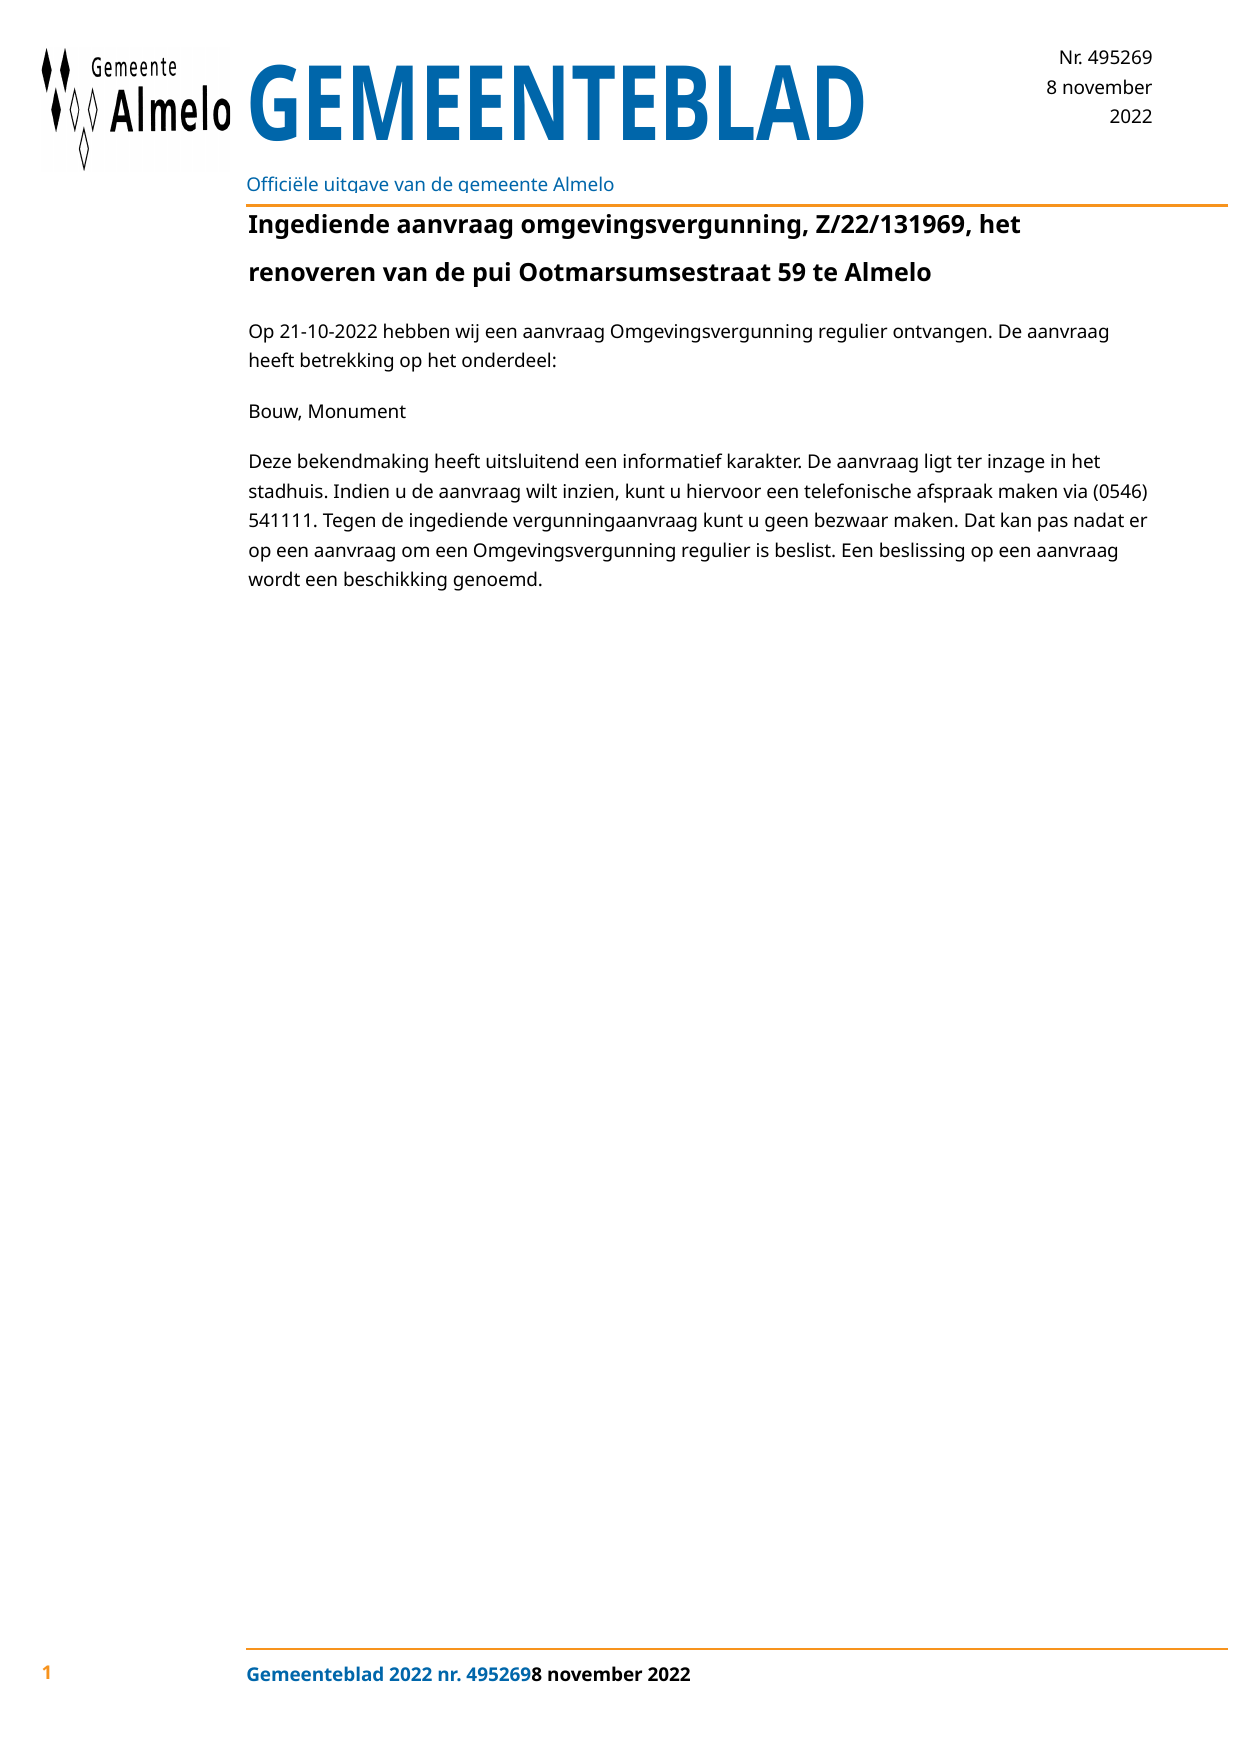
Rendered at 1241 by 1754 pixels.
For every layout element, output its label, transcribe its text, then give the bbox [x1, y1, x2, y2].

text Bouw, Monument [248, 398, 1152, 424]
text Deze bekendmaking heeft uitsluitend een informatief karakter. De aanvraag ligt ter inzage in het stadhuis. Indien u de aanvraag wilt inzien, kunt u hiervoor een telefonische afspraak maken via (0546) 541111. Tegen de ingediende vergunningaanvraag kunt u geen bezwaar maken. Dat kan pas nadat er op een aanvraag om een Omgevingsvergunning regulier is beslist. Een beslissing op een aanvraag wordt een beschikking genoemd. [248, 448, 1152, 592]
text Op 21-10-2022 hebben wij een aanvraag Omgevingsvergunning regulier ontvangen. De aanvraag heeft betrekking op het onderdeel: [248, 318, 1152, 373]
text Ingediende aanvraag omgevingsvergunning, Z/22/131969, het renoveren van de pui Ootmarsumsestraat 59 te Almelo [248, 207, 1152, 288]
picture [41, 47, 231, 172]
